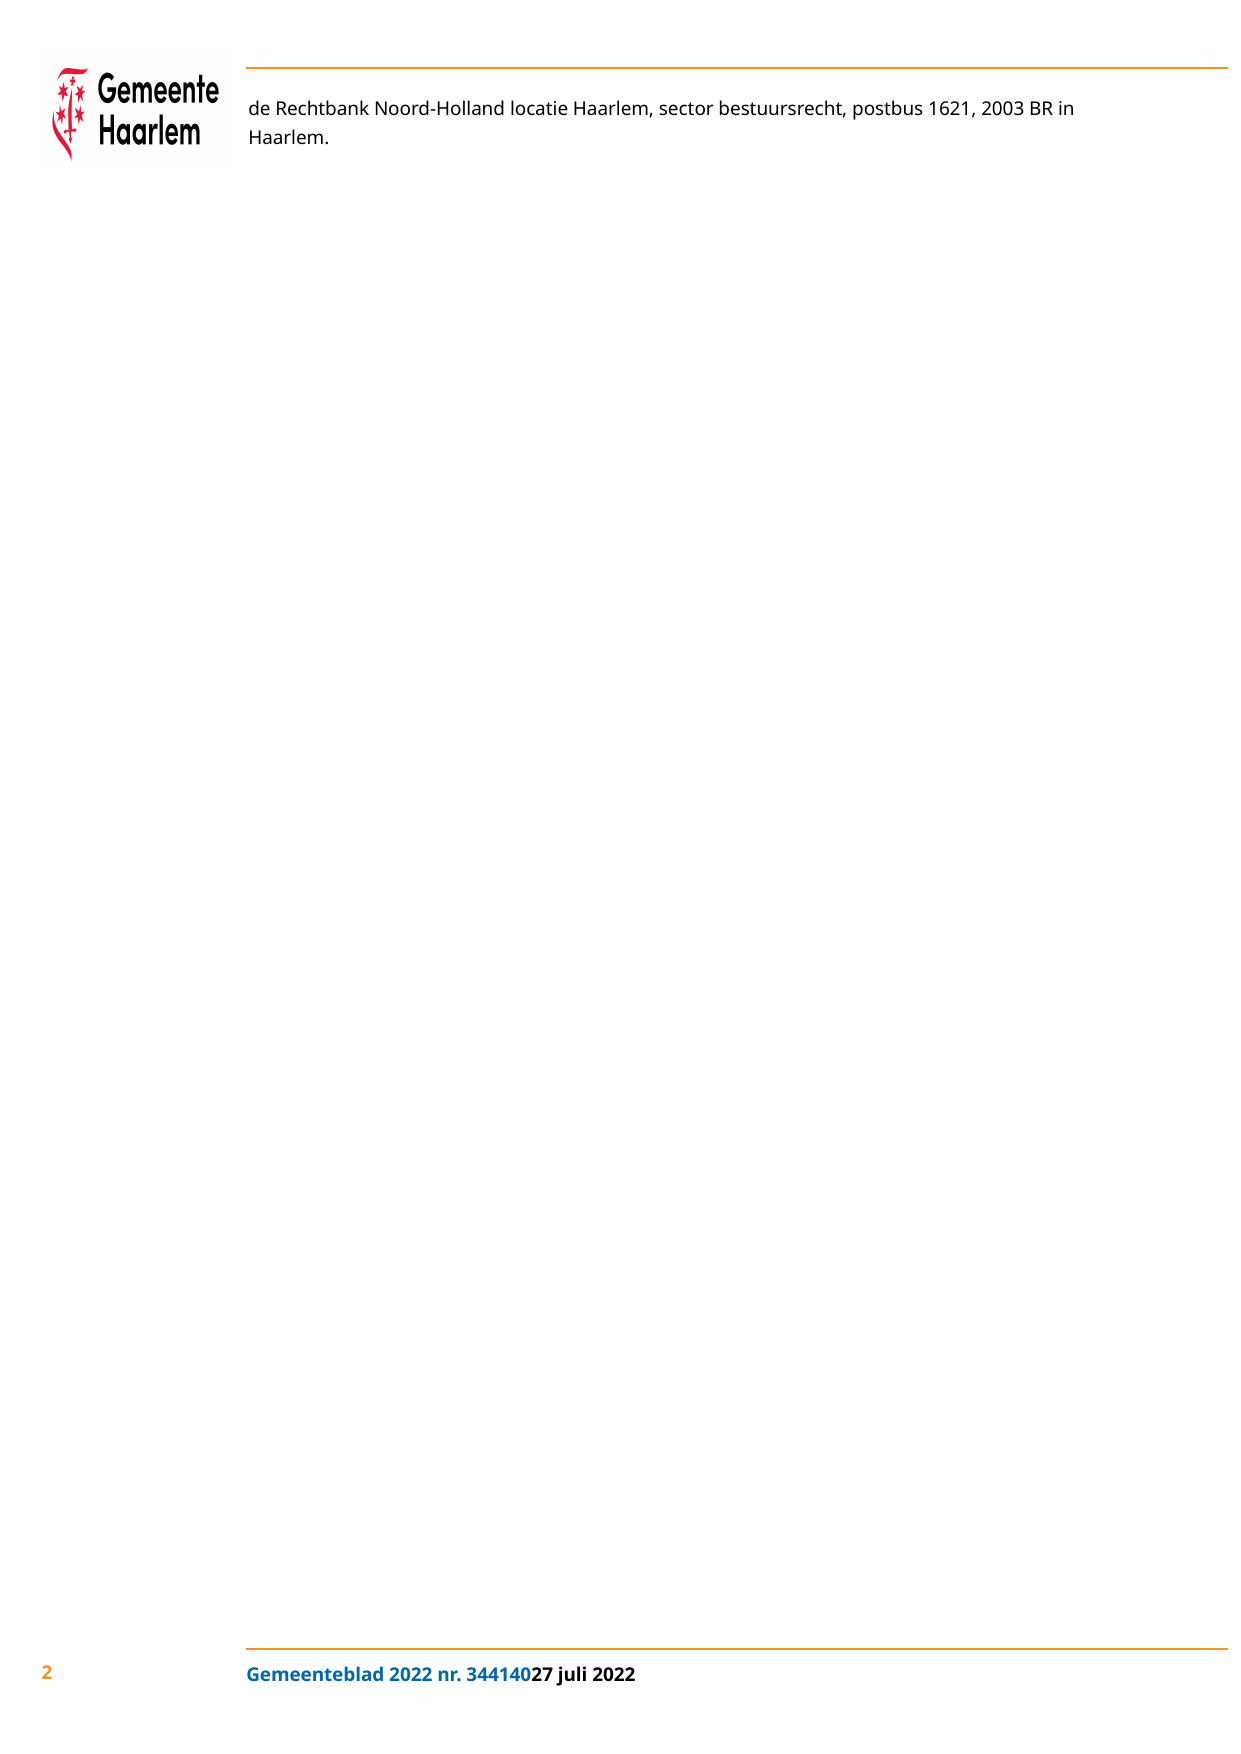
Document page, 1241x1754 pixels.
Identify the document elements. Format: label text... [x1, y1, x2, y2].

text de Rechtbank Noord-Holland locatie Haarlem, sector bestuursrecht, postbus 1621, 2003 BR in Haarlem. [248, 95, 1152, 150]
picture [41, 47, 231, 172]
